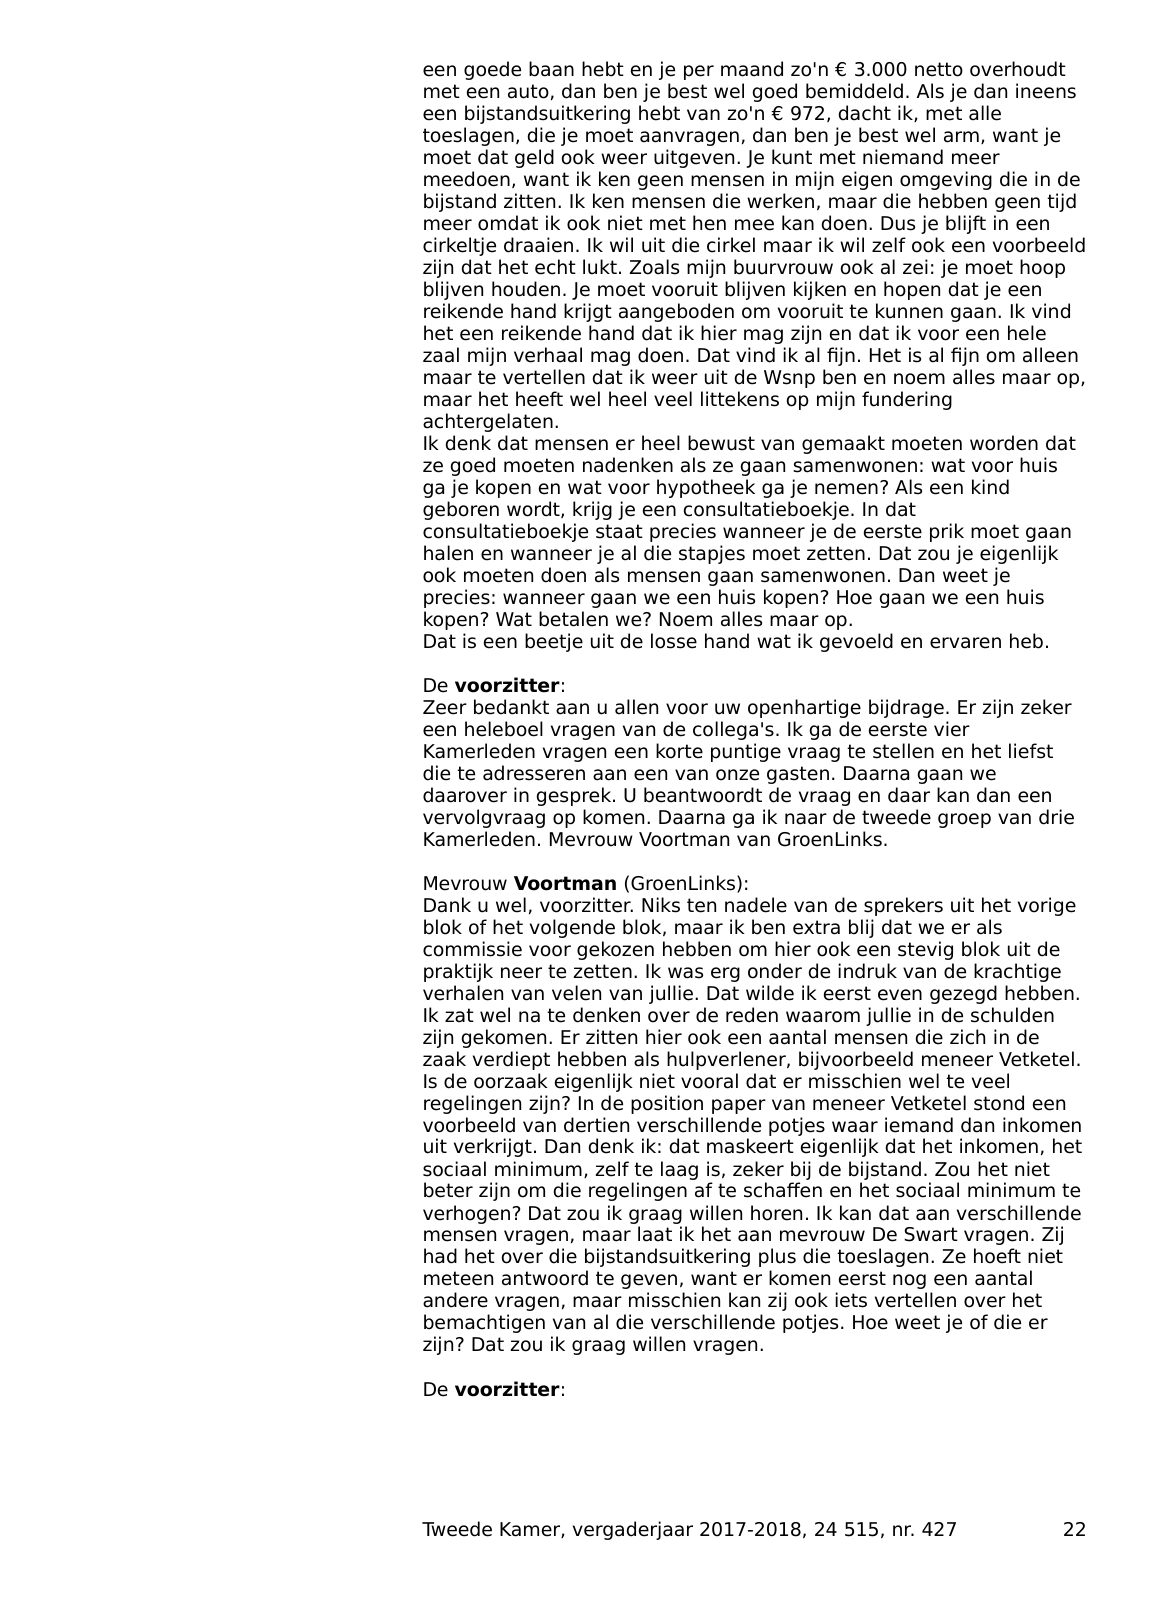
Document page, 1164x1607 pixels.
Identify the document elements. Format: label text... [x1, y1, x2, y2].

text Ik zat wel na te denken over de reden waarom jullie in de schulden zijn gekomen. Er zitten hier ook een aantal mensen die zich in de zaak verdiept hebben als hulpverlener, bijvoorbeeld meneer Vetketel. Is de oorzaak eigenlijk niet vooral dat er misschien wel te veel regelingen zijn? In de position paper van meneer Vetketel stond een voorbeeld van dertien verschillende potjes waar iemand dan inkomen uit verkrijgt. Dan denk ik: dat maskeert eigenlijk dat het inkomen, het sociaal minimum, zelf te laag is, zeker bij de bijstand. Zou het niet beter zijn om die regelingen af te schaffen en het sociaal minimum te verhogen? Dat zou ik graag willen horen. Ik kan dat aan verschillende mensen vragen, maar laat ik het aan mevrouw De Swart vragen. Zij had het over die bijstandsuitkering plus die toeslagen. Ze hoeft niet meteen antwoord te geven, want er komen eerst nog een aantal andere vragen, maar misschien kan zij ook iets vertellen over het bemachtigen van al die verschillende potjes. Hoe weet je of die er zijn? Dat zou ik graag willen vragen. [422, 1004, 1087, 1356]
text Zeer bedankt aan u allen voor uw openhartige bijdrage. Er zijn zeker een heleboel vragen van de collega's. Ik ga de eerste vier Kamerleden vragen een korte puntige vraag te stellen en het liefst die te adresseren aan een van onze gasten. Daarna gaan we daarover in gesprek. U beantwoordt de vraag en daar kan dan een vervolgvraag op komen. Daarna ga ik naar de tweede groep van drie Kamerleden. Mevrouw Voortman van GroenLinks. [422, 697, 1087, 851]
text De voorzitter: [422, 1378, 1087, 1400]
text De voorzitter: [422, 675, 1087, 697]
text Ik denk dat mensen er heel bewust van gemaakt moeten worden dat ze goed moeten nadenken als ze gaan samenwonen: wat voor huis ga je kopen en wat voor hypotheek ga je nemen? Als een kind geboren wordt, krijg je een consultatieboekje. In dat consultatieboekje staat precies wanneer je de eerste prik moet gaan halen en wanneer je al die stapjes moet zetten. Dat zou je eigenlijk ook moeten doen als mensen gaan samenwonen. Dan weet je precies: wanneer gaan we een huis kopen? Hoe gaan we een huis kopen? Wat betalen we? Noem alles maar op. [422, 433, 1087, 631]
text Mevrouw Voortman (GroenLinks): [422, 873, 1087, 895]
text Dank u wel, voorzitter. Niks ten nadele van de sprekers uit het vorige blok of het volgende blok, maar ik ben extra blij dat we er als commissie voor gekozen hebben om hier ook een stevig blok uit de praktijk neer te zetten. Ik was erg onder de indruk van de krachtige verhalen van velen van jullie. Dat wilde ik eerst even gezegd hebben. [422, 895, 1087, 1004]
text Dat is een beetje uit de losse hand wat ik gevoeld en ervaren heb. [422, 631, 1087, 652]
text een goede baan hebt en je per maand zo'n € 3.000 netto overhoudt met een auto, dan ben je best wel goed bemiddeld. Als je dan ineens een bijstandsuitkering hebt van zo'n € 972, dacht ik, met alle toeslagen, die je moet aanvragen, dan ben je best wel arm, want je moet dat geld ook weer uitgeven. Je kunt met niemand meer meedoen, want ik ken geen mensen in mijn eigen omgeving die in de bijstand zitten. Ik ken mensen die werken, maar die hebben geen tijd meer omdat ik ook niet met hen mee kan doen. Dus je blijft in een cirkeltje draaien. Ik wil uit die cirkel maar ik wil zelf ook een voorbeeld zijn dat het echt lukt. Zoals mijn buurvrouw ook al zei: je moet hoop blijven houden. Je moet vooruit blijven kijken en hopen dat je een reikende hand krijgt aangeboden om vooruit te kunnen gaan. Ik vind het een reikende hand dat ik hier mag zijn en dat ik voor een hele zaal mijn verhaal mag doen. Dat vind ik al fijn. Het is al fijn om alleen maar te vertellen dat ik weer uit de Wsnp ben en noem alles maar op, maar het heeft wel heel veel littekens op mijn fundering achtergelaten. [422, 59, 1087, 433]
